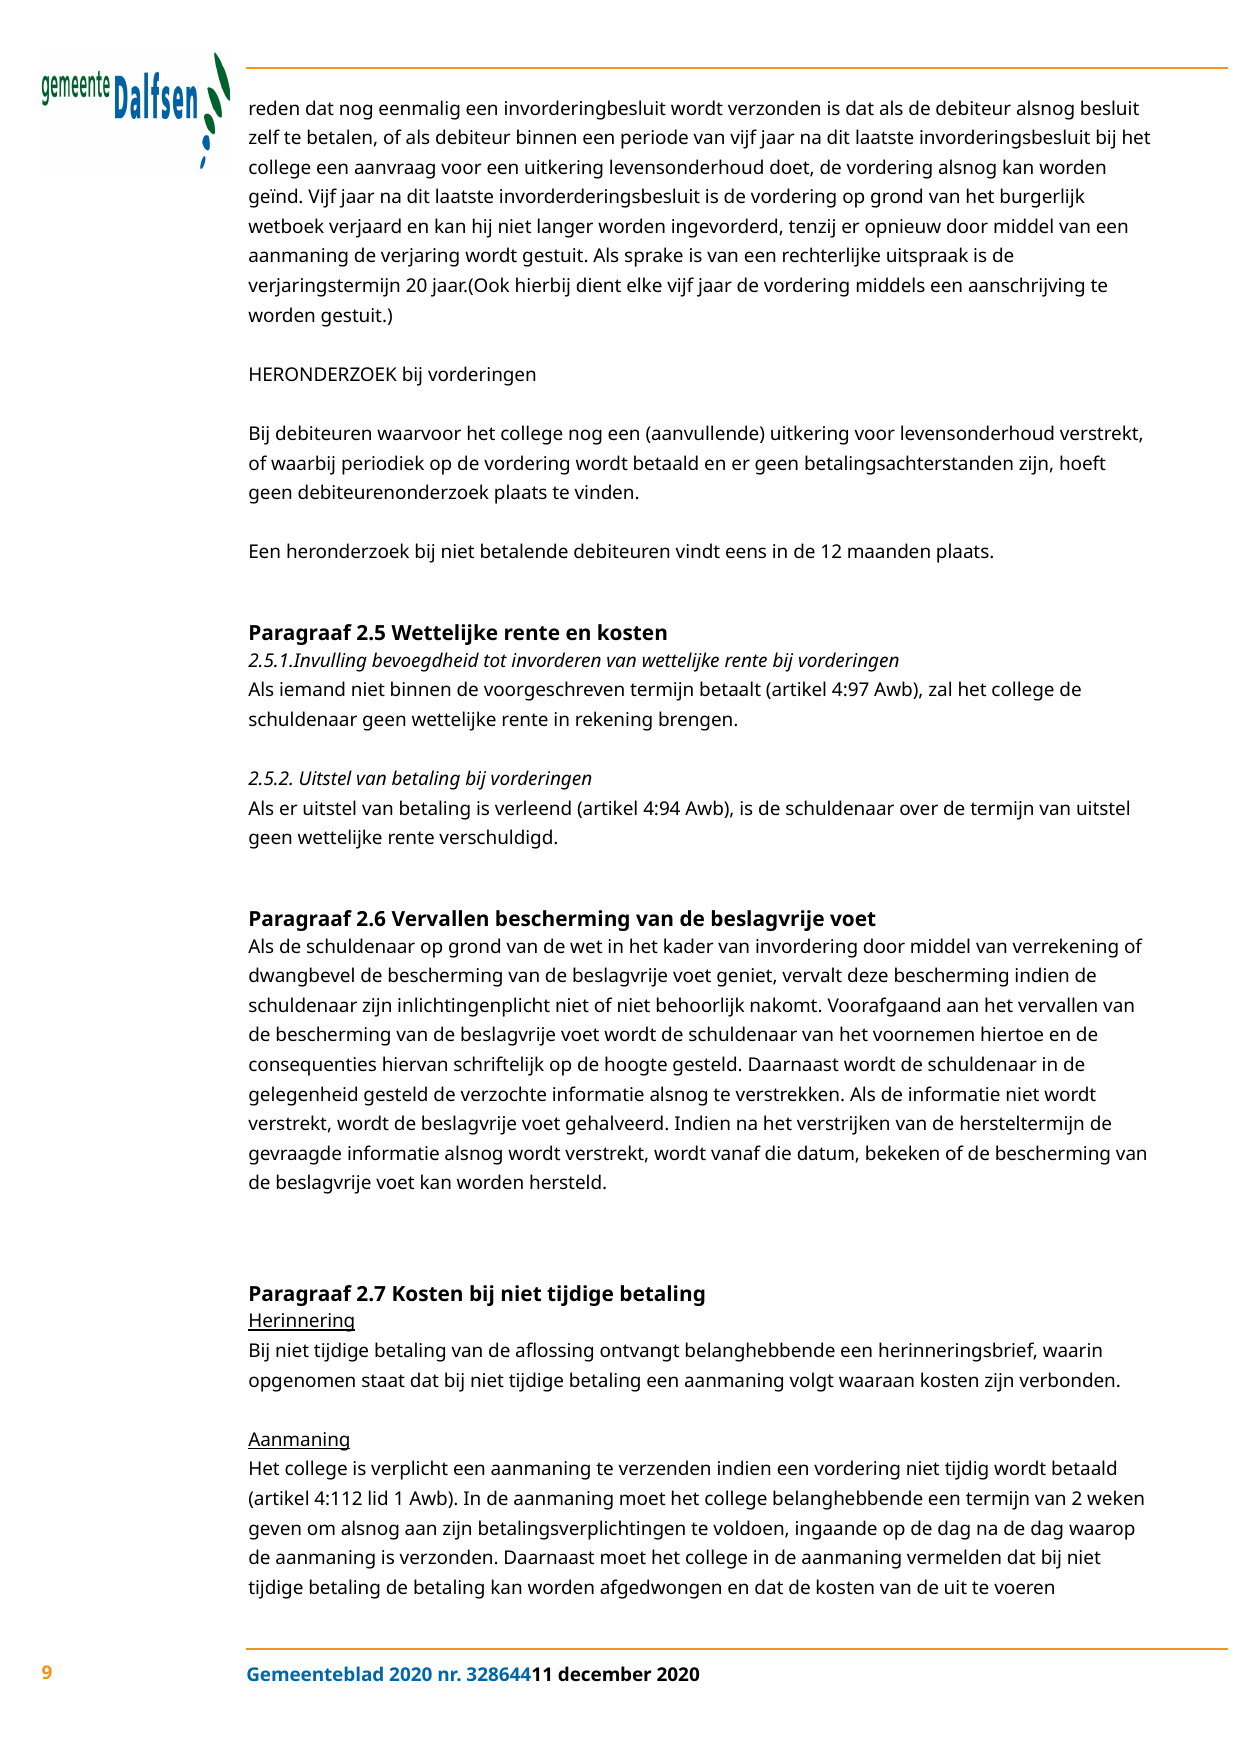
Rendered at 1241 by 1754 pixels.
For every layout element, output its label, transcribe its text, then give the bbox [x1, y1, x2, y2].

text Bij debiteuren waarvoor het college nog een (aanvullende) uitkering voor levensonderhoud verstrekt, of waarbij periodiek op de vordering wordt betaald en er geen betalingsachterstanden zijn, hoeft geen debiteurenonderzoek plaats te vinden. [248, 420, 1152, 505]
text Het college is verplicht een aanmaning te verzenden indien een vordering niet tijdig wordt betaald (artikel 4:112 lid 1 Awb). In de aanmaning moet het college belanghebbende een termijn van 2 weken geven om alsnog aan zijn betalingsverplichtingen te voldoen, ingaande op de dag na de dag waarop de aanmaning is verzonden. Daarnaast moet het college in de aanmaning vermelden dat bij niet tijdige betaling de betaling kan worden afgedwongen en dat de kosten van de uit te voeren [248, 1456, 1152, 1599]
text Als er uitstel van betaling is verleend (artikel 4:94 Awb), is de schuldenaar over de termijn van uitstel geen wettelijke rente verschuldigd. [248, 795, 1152, 850]
text 2.5.1.Invulling bevoegdheid tot invorderen van wettelijke rente bij vorderingen [248, 647, 1152, 673]
text reden dat nog eenmalig een invorderingbesluit wordt verzonden is dat als de debiteur alsnog besluit zelf te betalen, of als debiteur binnen een periode van vijf jaar na dit laatste invorderingsbesluit bij het college een aanvraag voor een uitkering levensonderhoud doet, de vordering alsnog kan worden geïnd. Vijf jaar na dit laatste invorderderingsbesluit is de vordering op grond van het burgerlijk wetboek verjaard en kan hij niet langer worden ingevorderd, tenzij er opnieuw door middel van een aanmaning de verjaring wordt gestuit. Als sprake is van een rechterlijke uitspraak is de verjaringstermijn 20 jaar.(Ook hierbij dient elke vijf jaar de vordering middels een aanschrijving te worden gestuit.) [248, 95, 1152, 328]
text Paragraaf 2.6 Vervallen bescherming van de beslagvrije voet [248, 904, 1152, 933]
text Paragraaf 2.5 Wettelijke rente en kosten [248, 618, 1152, 647]
text Herinnering [248, 1308, 1152, 1333]
text Als iemand niet binnen de voorgeschreven termijn betaalt (artikel 4:97 Awb), zal het college de schuldenaar geen wettelijke rente in rekening brengen. [248, 677, 1152, 732]
text Als de schuldenaar op grond van de wet in het kader van invordering door middel van verrekening of dwangbevel de bescherming van de beslagvrije voet geniet, vervalt deze bescherming indien de schuldenaar zijn inlichtingenplicht niet of niet behoorlijk nakomt. Voorafgaand aan het vervallen van de bescherming van de beslagvrije voet wordt de schuldenaar van het voornemen hiertoe en de consequenties hiervan schriftelijk op de hoogte gesteld. Daarnaast wordt de schuldenaar in de gelegenheid gesteld de verzochte informatie alsnog te verstrekken. Als de informatie niet wordt verstrekt, wordt de beslagvrije voet gehalveerd. Indien na het verstrijken van de hersteltermijn de gevraagde informatie alsnog wordt verstrekt, wordt vanaf die datum, bekeken of de bescherming van de beslagvrije voet kan worden hersteld. [248, 933, 1152, 1195]
text HERONDERZOEK bij vorderingen [248, 361, 1152, 387]
text Aanmaning [248, 1426, 1152, 1452]
picture [41, 47, 231, 172]
text Bij niet tijdige betaling van de aflossing ontvangt belanghebbende een herinneringsbrief, waarin opgenomen staat dat bij niet tijdige betaling een aanmaning volgt waaraan kosten zijn verbonden. [248, 1337, 1152, 1392]
text Paragraaf 2.7 Kosten bij niet tijdige betaling [248, 1279, 1152, 1308]
text Een heronderzoek bij niet betalende debiteuren vindt eens in de 12 maanden plaats. [248, 538, 1152, 564]
text 2.5.2. Uitstel van betaling bij vorderingen [248, 765, 1152, 791]
